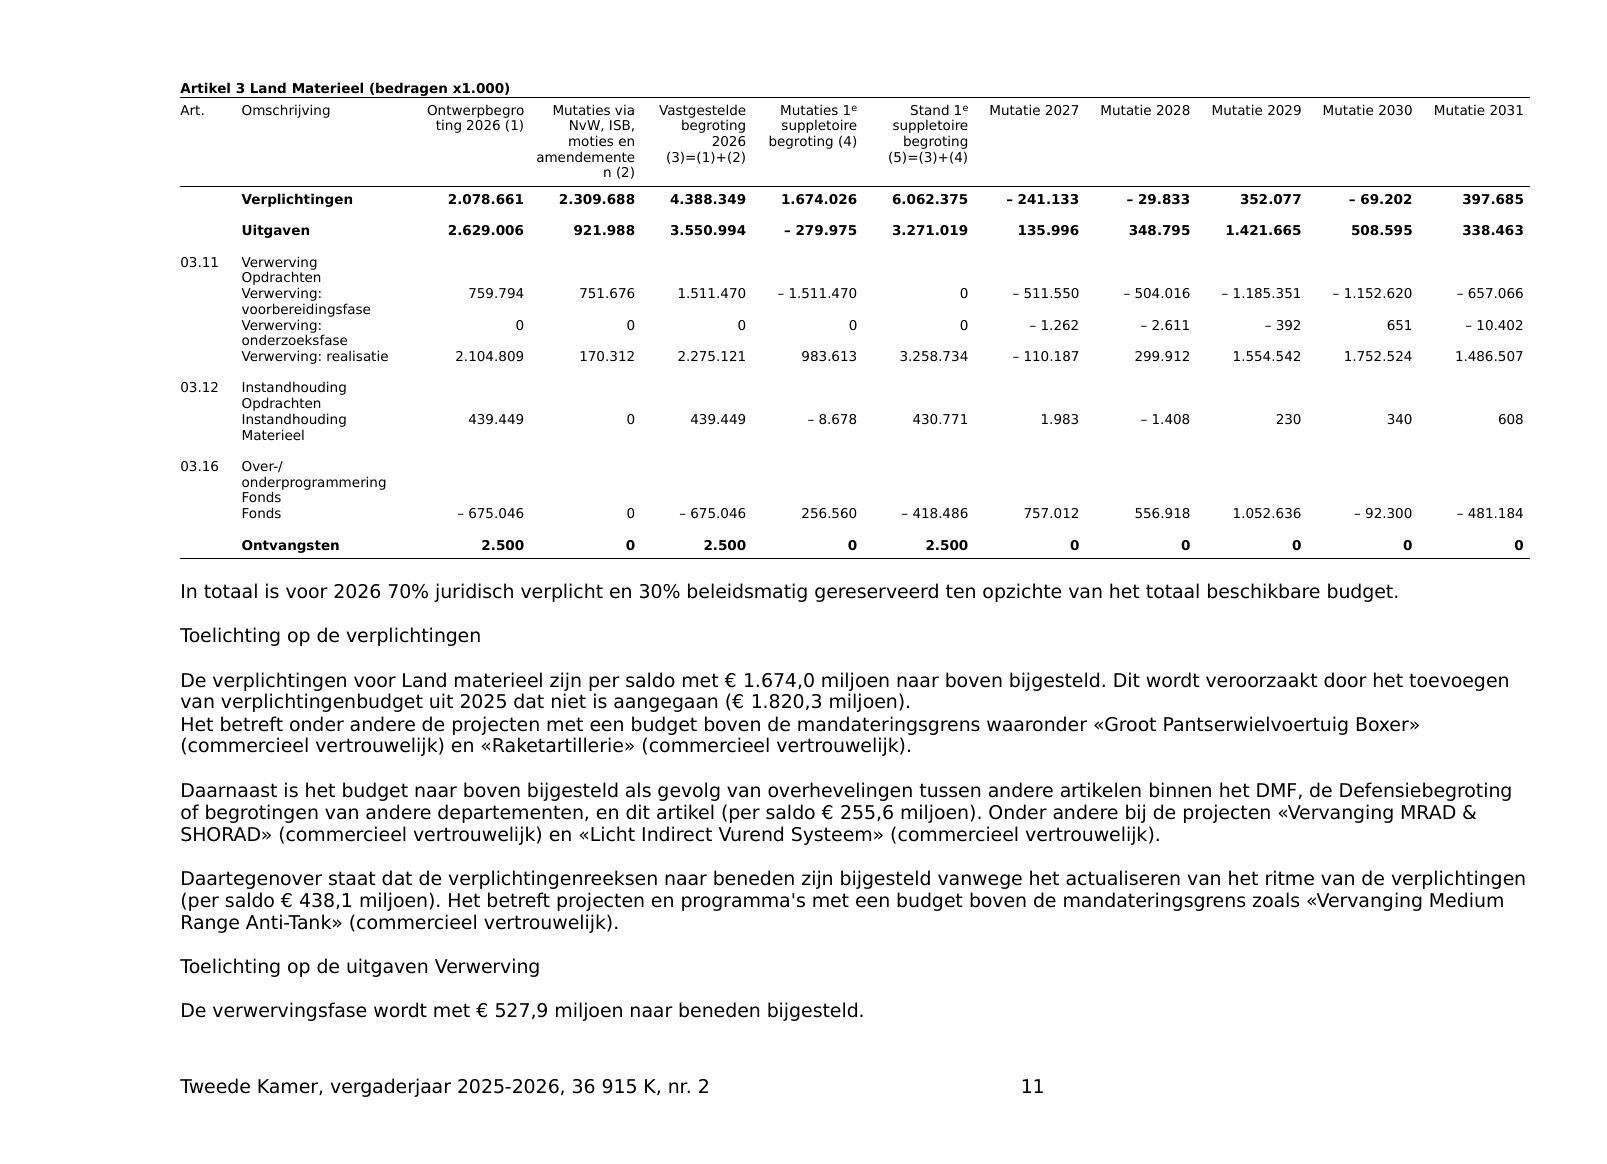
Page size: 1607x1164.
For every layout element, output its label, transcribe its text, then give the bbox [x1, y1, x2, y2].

table_cell – 657.066 [1418, 286, 1529, 317]
table_cell [641, 365, 752, 380]
table_cell 430.771 [863, 412, 974, 443]
table_cell Ontwerpbegroting 2026 (1) [419, 98, 530, 186]
table_cell [530, 207, 641, 223]
table_cell 2.629.006 [419, 223, 530, 239]
table_cell 1.752.524 [1307, 349, 1418, 364]
subtitle Toelichting op de verplichtingen [180, 625, 1529, 647]
text In totaal is voor 2026 70% juridisch verplicht en 30% beleidsmatig gereserveerd ten opzichte van het totaal beschikbare budget. [180, 581, 1529, 603]
table_cell 2.309.688 [530, 187, 641, 207]
table_cell [752, 380, 863, 396]
table_cell 3.258.734 [863, 349, 974, 364]
table_cell [1418, 254, 1529, 270]
table_cell Ontvangsten [236, 538, 419, 558]
table_cell [1085, 239, 1196, 254]
table_cell – 1.408 [1085, 412, 1196, 443]
table_cell [974, 396, 1085, 412]
table_cell [863, 207, 974, 223]
table_cell [530, 270, 641, 286]
table_cell [1085, 443, 1196, 459]
table_cell [419, 459, 530, 490]
table_cell [752, 522, 863, 537]
table_cell [419, 207, 530, 223]
table_cell [1418, 207, 1529, 223]
table_cell – 8.678 [752, 412, 863, 443]
table_cell 397.685 [1418, 187, 1529, 207]
table_cell [863, 490, 974, 506]
table_cell [1307, 270, 1418, 286]
table_cell 439.449 [641, 412, 752, 443]
table_cell 4.388.349 [641, 187, 752, 207]
table_cell [180, 443, 236, 459]
table_cell [641, 490, 752, 506]
table_cell 0 [863, 317, 974, 349]
table_cell 921.988 [530, 223, 641, 239]
table_cell Opdrachten [236, 396, 419, 412]
table_cell [641, 380, 752, 396]
table_cell [530, 490, 641, 506]
table_cell 348.795 [1085, 223, 1196, 239]
table_cell [974, 270, 1085, 286]
table_cell [530, 380, 641, 396]
table_cell 3.550.994 [641, 223, 752, 239]
table_cell 757.012 [974, 506, 1085, 522]
table_cell 0 [530, 412, 641, 443]
table_cell [180, 396, 236, 412]
table_cell Instandhouding [236, 380, 419, 396]
text Daartegenover staat dat de verplichtingenreeksen naar beneden zijn bijgesteld vanwege het actualiseren van het ritme van de verplichtingen (per saldo € 438,1 miljoen). Het betreft projecten en programma's met een budget boven de mandateringsgrens zoals «Vervanging Medium Range Anti-Tank» (commercieel vertrouwelijk). [180, 868, 1529, 934]
table_cell Verwerving: onderzoeksfase [236, 317, 419, 349]
table_cell 1.674.026 [752, 187, 863, 207]
table_cell 0 [530, 317, 641, 349]
table_cell [419, 380, 530, 396]
table_cell – 1.152.620 [1307, 286, 1418, 317]
table_cell 03.11 [180, 254, 236, 270]
table_cell [752, 365, 863, 380]
table_cell [180, 207, 236, 223]
table_cell [1307, 254, 1418, 270]
table_cell [974, 239, 1085, 254]
table_cell [1085, 522, 1196, 537]
table_cell [419, 396, 530, 412]
table_cell 508.595 [1307, 223, 1418, 239]
table_cell [641, 207, 752, 223]
text Daarnaast is het budget naar boven bijgesteld als gevolg van overhevelingen tussen andere artikelen binnen het DMF, de Defensiebegroting of begrotingen van andere departementen, en dit artikel (per saldo € 255,6 miljoen). Onder andere bij de projecten «Vervanging MRAD & SHORAD» (commercieel vertrouwelijk) en «Licht Indirect Vurend Systeem» (commercieel vertrouwelijk). [180, 779, 1529, 846]
table_cell – 2.611 [1085, 317, 1196, 349]
table_cell [863, 380, 974, 396]
table_cell [1307, 207, 1418, 223]
table_cell [236, 443, 419, 459]
table_cell [1418, 443, 1529, 459]
table_cell 2.500 [419, 538, 530, 558]
table_cell [1418, 522, 1529, 537]
table_cell [419, 254, 530, 270]
table_cell [752, 459, 863, 490]
table_cell [863, 365, 974, 380]
table_cell [180, 239, 236, 254]
table_cell [1085, 380, 1196, 396]
table_cell [180, 538, 236, 558]
table_cell Vastgestelde begroting 2026 (3)=(1)+(2) [641, 98, 752, 186]
table_cell [1418, 365, 1529, 380]
table_cell [236, 239, 419, 254]
table_cell – 29.833 [1085, 187, 1196, 207]
table_cell – 675.046 [641, 506, 752, 522]
table_cell [752, 443, 863, 459]
table_cell 0 [641, 317, 752, 349]
table_cell [974, 459, 1085, 490]
table_cell Verwerving [236, 254, 419, 270]
table_cell [1307, 365, 1418, 380]
table_cell [180, 286, 236, 317]
table_cell 230 [1196, 412, 1307, 443]
table_cell [1085, 270, 1196, 286]
table_cell 2.104.809 [419, 349, 530, 364]
table_cell [236, 522, 419, 537]
table_cell [419, 490, 530, 506]
table_cell 1.554.542 [1196, 349, 1307, 364]
table_cell [236, 365, 419, 380]
table_cell [974, 365, 1085, 380]
table_cell [641, 522, 752, 537]
table_cell [863, 254, 974, 270]
table_cell [1418, 459, 1529, 490]
table_cell 352.077 [1196, 187, 1307, 207]
table_cell 2.275.121 [641, 349, 752, 364]
text De verplichtingen voor Land materieel zijn per saldo met € 1.674,0 miljoen naar boven bijgesteld. Dit wordt veroorzaakt door het toevoegen van verplichtingenbudget uit 2025 dat niet is aangegaan (€ 1.820,3 miljoen). [180, 669, 1529, 713]
table_cell [1085, 207, 1196, 223]
table_cell [180, 270, 236, 286]
table_cell [1085, 254, 1196, 270]
table_cell [419, 365, 530, 380]
table_cell – 392 [1196, 317, 1307, 349]
table_cell – 1.262 [974, 317, 1085, 349]
table_header Artikel 3 Land Materieel (bedragen x1.000) [180, 81, 1529, 97]
table_cell 1.486.507 [1418, 349, 1529, 364]
text De verwervingsfase wordt met € 527,9 miljoen naar beneden bijgesteld. [180, 1000, 1529, 1022]
table_cell 03.12 [180, 380, 236, 396]
table_cell Stand 1e suppletoire begroting (5)=(3)+(4) [863, 98, 974, 186]
table_cell Omschrijving [236, 98, 419, 186]
table_cell – 481.184 [1418, 506, 1529, 522]
table_cell [1418, 490, 1529, 506]
table_cell [1307, 459, 1418, 490]
table_cell [863, 239, 974, 254]
table_cell – 504.016 [1085, 286, 1196, 317]
table_cell [641, 459, 752, 490]
table_cell Instandhouding Materieel [236, 412, 419, 443]
table_cell Mutatie 2031 [1418, 98, 1529, 186]
table_cell [752, 270, 863, 286]
table_cell 2.500 [641, 538, 752, 558]
table_cell 3.271.019 [863, 223, 974, 239]
table_cell [641, 396, 752, 412]
table_cell – 69.202 [1307, 187, 1418, 207]
table_cell – 1.511.470 [752, 286, 863, 317]
table_cell 1.983 [974, 412, 1085, 443]
table_cell [1196, 207, 1307, 223]
table_cell 0 [1196, 538, 1307, 558]
table_cell [1085, 365, 1196, 380]
table_cell [180, 490, 236, 506]
table_cell 0 [752, 317, 863, 349]
table_cell – 1.185.351 [1196, 286, 1307, 317]
table_cell [180, 412, 236, 443]
table_cell 338.463 [1418, 223, 1529, 239]
table_cell 0 [1418, 538, 1529, 558]
table_cell [1418, 380, 1529, 396]
table_cell [1085, 490, 1196, 506]
table_cell 1.511.470 [641, 286, 752, 317]
table_cell 170.312 [530, 349, 641, 364]
table_cell [641, 270, 752, 286]
table_cell [1307, 396, 1418, 412]
table_cell 759.794 [419, 286, 530, 317]
table_cell Uitgaven [236, 223, 419, 239]
table_cell – 241.133 [974, 187, 1085, 207]
table_cell 256.560 [752, 506, 863, 522]
table_cell [1196, 239, 1307, 254]
table_cell 299.912 [1085, 349, 1196, 364]
table_cell 751.676 [530, 286, 641, 317]
table_cell Opdrachten [236, 270, 419, 286]
table_cell [530, 254, 641, 270]
table_cell – 675.046 [419, 506, 530, 522]
table_cell 0 [752, 538, 863, 558]
table_cell [1196, 254, 1307, 270]
table_cell [752, 396, 863, 412]
table_cell Mutatie 2028 [1085, 98, 1196, 186]
table_cell [1418, 396, 1529, 412]
table_cell Mutaties 1e suppletoire begroting (4) [752, 98, 863, 186]
table_cell Art. [180, 98, 236, 186]
table_cell [752, 254, 863, 270]
table_cell 0 [863, 286, 974, 317]
table_cell Verwerving: realisatie [236, 349, 419, 364]
table_cell 0 [1307, 538, 1418, 558]
table_cell Mutatie 2029 [1196, 98, 1307, 186]
table_cell 340 [1307, 412, 1418, 443]
table_cell 135.996 [974, 223, 1085, 239]
table_cell Mutaties via NvW, ISB, moties en amendementen (2) [530, 98, 641, 186]
table_cell 556.918 [1085, 506, 1196, 522]
table_cell – 279.975 [752, 223, 863, 239]
table_cell [1196, 365, 1307, 380]
table_cell 03.16 [180, 459, 236, 490]
table_cell [974, 522, 1085, 537]
table_cell 608 [1418, 412, 1529, 443]
text Het betreft onder andere de projecten met een budget boven de mandateringsgrens waaronder «Groot Pantserwielvoertuig Boxer» (commercieel vertrouwelijk) en «Raketartillerie» (commercieel vertrouwelijk). [180, 713, 1529, 757]
table_cell [1196, 459, 1307, 490]
table_cell [1196, 270, 1307, 286]
table_cell [641, 443, 752, 459]
table_cell [236, 207, 419, 223]
table_cell 0 [974, 538, 1085, 558]
table_cell [863, 522, 974, 537]
table_cell [1085, 459, 1196, 490]
table_cell [530, 522, 641, 537]
table_cell Verwerving: voorbereidingsfase [236, 286, 419, 317]
table_cell – 110.187 [974, 349, 1085, 364]
table_cell [419, 522, 530, 537]
table_cell [863, 459, 974, 490]
table_cell 2.078.661 [419, 187, 530, 207]
table_cell [530, 239, 641, 254]
table_cell [530, 459, 641, 490]
table_cell Mutatie 2030 [1307, 98, 1418, 186]
table_cell [419, 270, 530, 286]
table_cell 6.062.375 [863, 187, 974, 207]
table_cell [1196, 490, 1307, 506]
subtitle Toelichting op de uitgaven Verwerving [180, 956, 1529, 978]
table_cell [180, 365, 236, 380]
table_cell [1307, 239, 1418, 254]
table_cell – 511.550 [974, 286, 1085, 317]
table_cell [1307, 522, 1418, 537]
table_cell [530, 396, 641, 412]
table_cell – 418.486 [863, 506, 974, 522]
table_cell Mutatie 2027 [974, 98, 1085, 186]
table_cell [863, 396, 974, 412]
table_cell 983.613 [752, 349, 863, 364]
table_cell [1307, 490, 1418, 506]
table_cell 2.500 [863, 538, 974, 558]
table_cell 0 [530, 506, 641, 522]
table_cell [530, 443, 641, 459]
table_cell [419, 443, 530, 459]
table_cell [180, 349, 236, 364]
table_cell Fonds [236, 490, 419, 506]
table_cell [863, 443, 974, 459]
table_cell [974, 443, 1085, 459]
table_cell [974, 254, 1085, 270]
table_cell 1.052.636 [1196, 506, 1307, 522]
table_cell 439.449 [419, 412, 530, 443]
table_cell [180, 522, 236, 537]
table_cell [641, 239, 752, 254]
table_cell 0 [1085, 538, 1196, 558]
table_cell [752, 490, 863, 506]
table_cell [1196, 522, 1307, 537]
table_cell – 10.402 [1418, 317, 1529, 349]
table_cell [1418, 239, 1529, 254]
table_cell Fonds [236, 506, 419, 522]
table_cell [530, 365, 641, 380]
table_cell [180, 317, 236, 349]
table_cell [974, 380, 1085, 396]
table_cell [1196, 380, 1307, 396]
table_cell [752, 207, 863, 223]
table_cell [180, 223, 236, 239]
table_cell [1418, 270, 1529, 286]
table_cell [180, 506, 236, 522]
table_cell [419, 239, 530, 254]
table_cell – 92.300 [1307, 506, 1418, 522]
table_cell [752, 239, 863, 254]
table_cell [1085, 396, 1196, 412]
table_cell [1196, 396, 1307, 412]
table_cell [974, 207, 1085, 223]
table_cell [1307, 443, 1418, 459]
table_cell [641, 254, 752, 270]
table_cell Verplichtingen [236, 187, 419, 207]
table_cell [974, 490, 1085, 506]
table_cell 1.421.665 [1196, 223, 1307, 239]
table_cell [180, 187, 236, 207]
table_cell [1196, 443, 1307, 459]
table_cell [1307, 380, 1418, 396]
table_cell 0 [530, 538, 641, 558]
table_cell Over-/ onderprogrammering [236, 459, 419, 490]
table_cell 651 [1307, 317, 1418, 349]
table_cell 0 [419, 317, 530, 349]
table_cell [863, 270, 974, 286]
